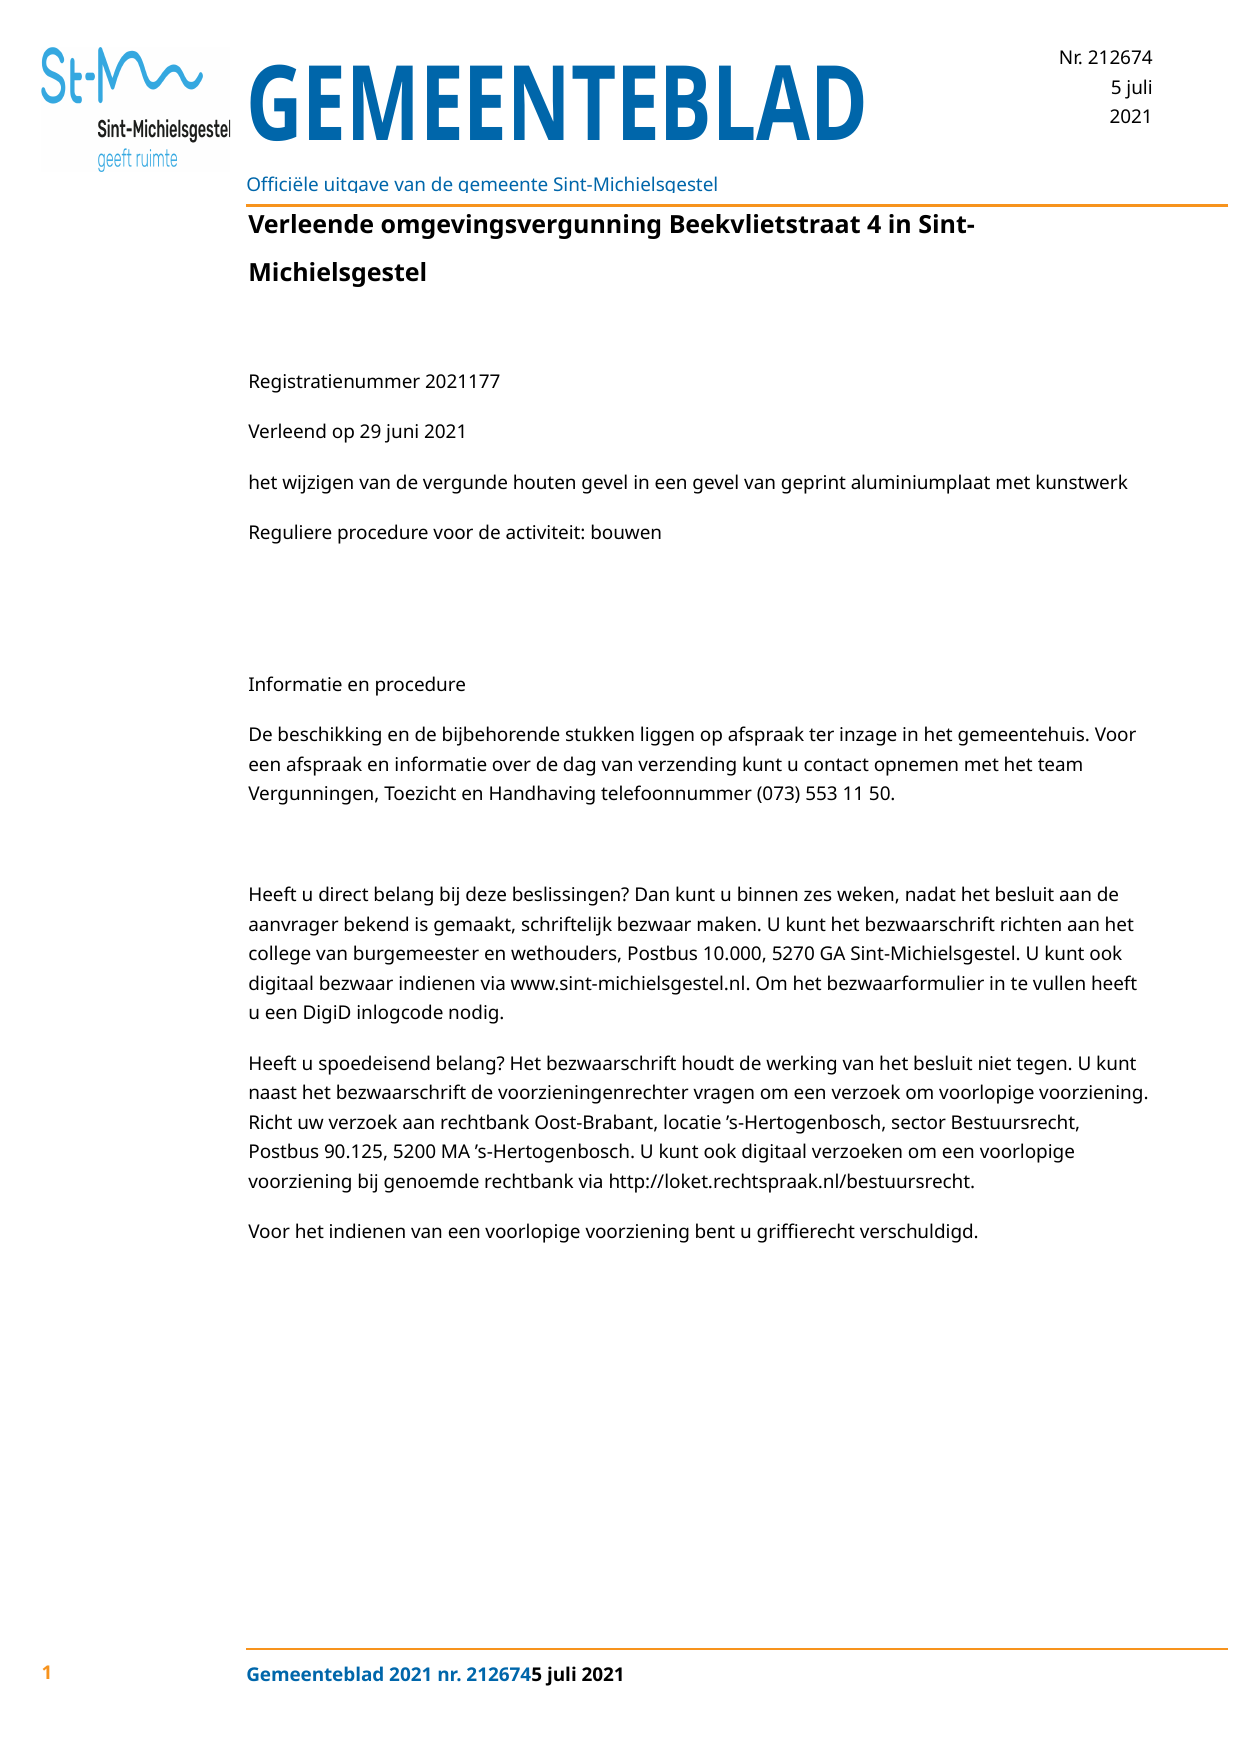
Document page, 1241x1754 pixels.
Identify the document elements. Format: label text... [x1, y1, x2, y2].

text Registratienummer 2021177 [248, 368, 1152, 394]
text Informatie en procedure [248, 671, 1152, 697]
text Heeft u spoedeisend belang? Het bezwaarschrift houdt de werking van het besluit niet tegen. U kunt naast het bezwaarschrift de voorzieningenrechter vragen om een verzoek om voorlopige voorziening. Richt uw verzoek aan rechtbank Oost-Brabant, locatie ’s-Hertogenbosch, sector Bestuursrecht, Postbus 90.125, 5200 MA ’s-Hertogenbosch. U kunt ook digitaal verzoeken om een voorlopige voorziening bij genoemde rechtbank via http://loket.rechtspraak.nl/bestuursrecht. [248, 1050, 1152, 1194]
text Reguliere procedure voor de activiteit: bouwen [248, 519, 1152, 545]
text Heeft u direct belang bij deze beslissingen? Dan kunt u binnen zes weken, nadat het besluit aan de aanvrager bekend is gemaakt, schriftelijk bezwaar maken. U kunt het bezwaarschrift richten aan het college van burgemeester en wethouders, Postbus 10.000, 5270 GA Sint-Michielsgestel. U kunt ook digitaal bezwaar indienen via www.sint-michielsgestel.nl. Om het bezwaarformulier in te vullen heeft u een DigiD inlogcode nodig. [248, 881, 1152, 1025]
text De beschikking en de bijbehorende stukken liggen op afspraak ter inzage in het gemeentehuis. Voor een afspraak en informatie over de dag van verzending kunt u contact opnemen met het team Vergunningen, Toezicht en Handhaving telefoonnummer (073) 553 11 50. [248, 721, 1152, 806]
picture [41, 47, 231, 172]
text het wijzigen van de vergunde houten gevel in een gevel van geprint aluminiumplaat met kunstwerk [248, 469, 1152, 495]
text Verleende omgevingsvergunning Beekvlietstraat 4 in Sint-Michielsgestel [248, 207, 1152, 288]
text Voor het indienen van een voorlopige voorziening bent u griffierecht verschuldigd. [248, 1219, 1152, 1244]
text Verleend op 29 juni 2021 [248, 419, 1152, 444]
